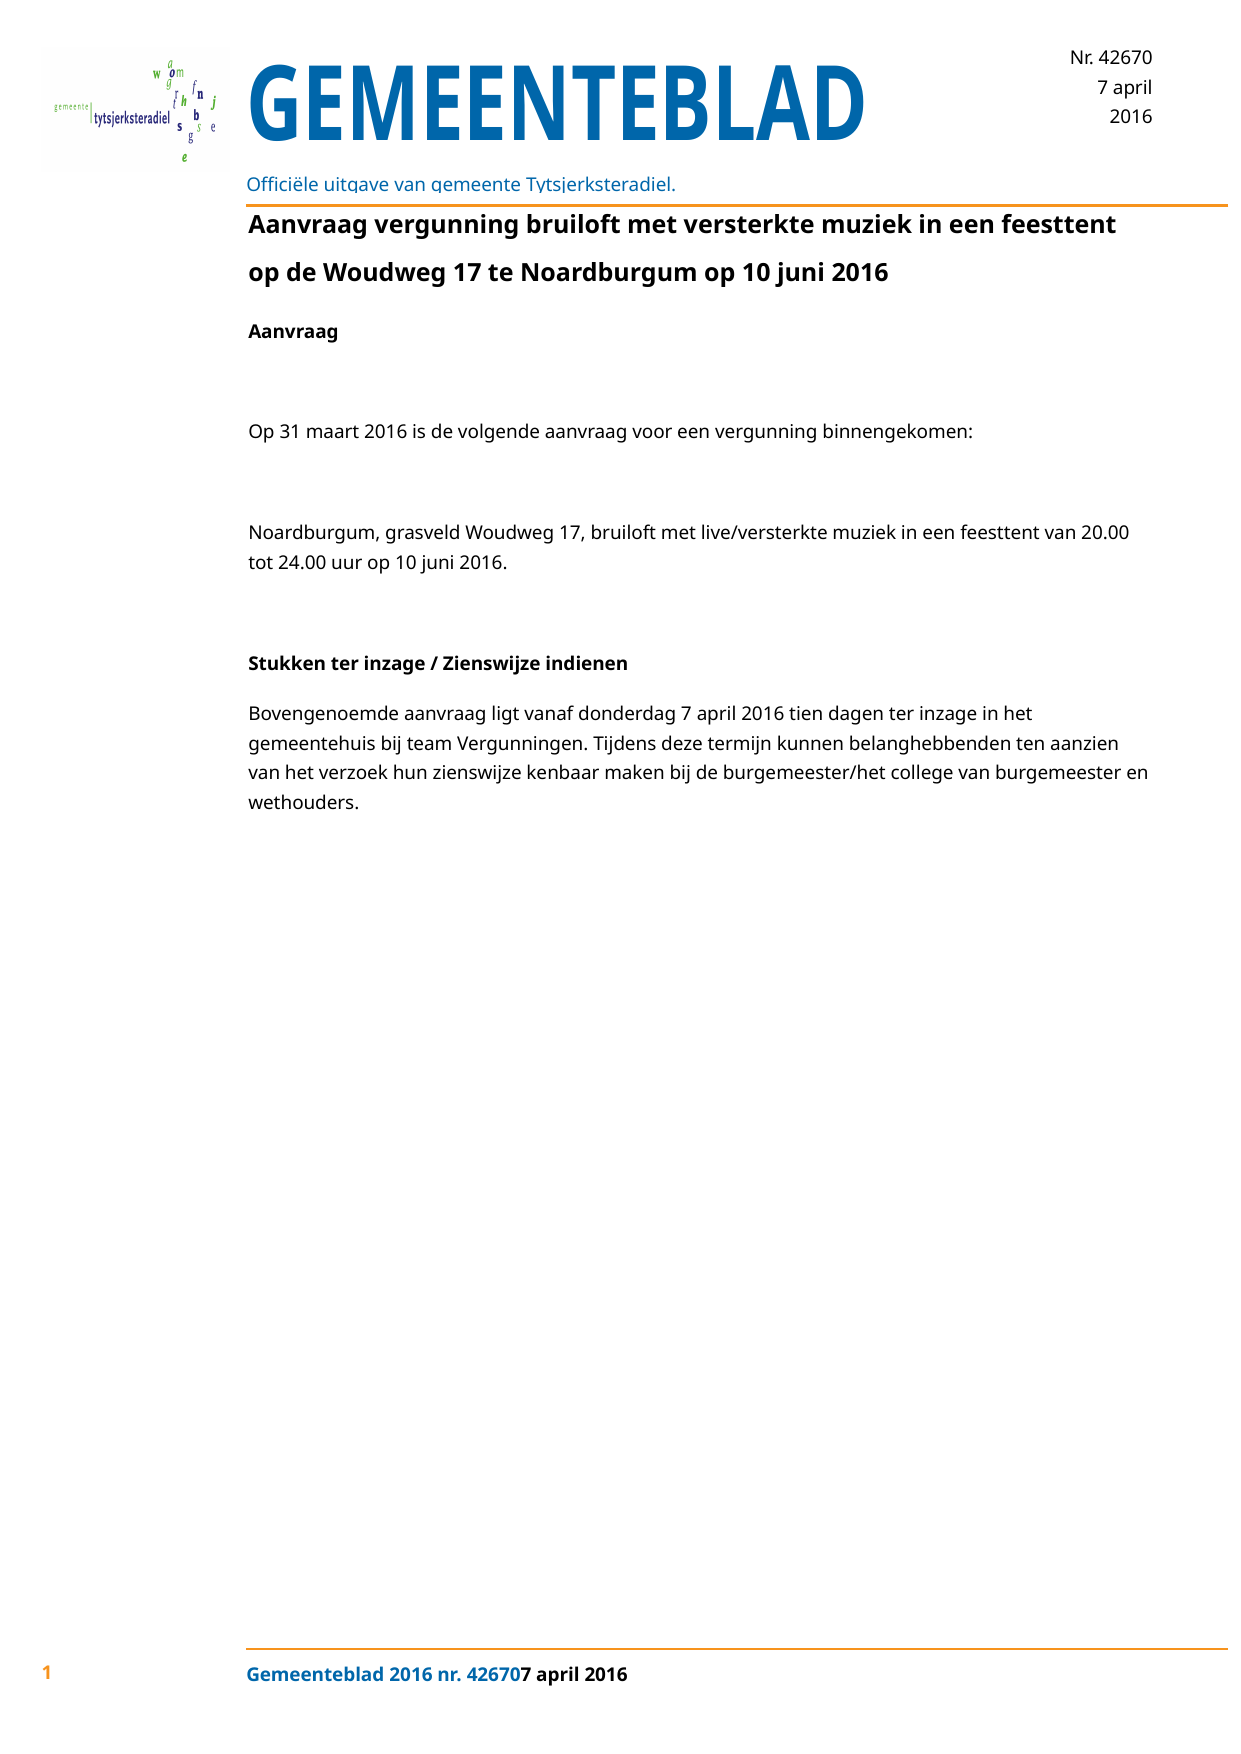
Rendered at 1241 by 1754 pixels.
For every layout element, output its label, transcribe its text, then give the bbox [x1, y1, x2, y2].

text Noardburgum, grasveld Woudweg 17, bruiloft met live/versterkte muziek in een feesttent van 20.00 tot 24.00 uur op 10 juni 2016. [248, 519, 1152, 575]
text Stukken ter inzage / Zienswijze indienen [248, 650, 1152, 676]
picture [41, 47, 231, 172]
text Op 31 maart 2016 is de volgende aanvraag voor een vergunning binnengekomen: [248, 419, 1152, 444]
text Bovengenoemde aanvraag ligt vanaf donderdag 7 april 2016 tien dagen ter inzage in het gemeentehuis bij team Vergunningen. Tijdens deze termijn kunnen belanghebbenden ten aanzien van het verzoek hun zienswijze kenbaar maken bij de burge­meester/het college van burgemeester en wethouders. [248, 700, 1152, 815]
text Aanvraag vergunning bruiloft met versterkte muziek in een feesttent op de Woudweg 17 te Noardburgum op 10 juni 2016 [248, 207, 1152, 288]
text Aanvraag [248, 318, 1152, 344]
